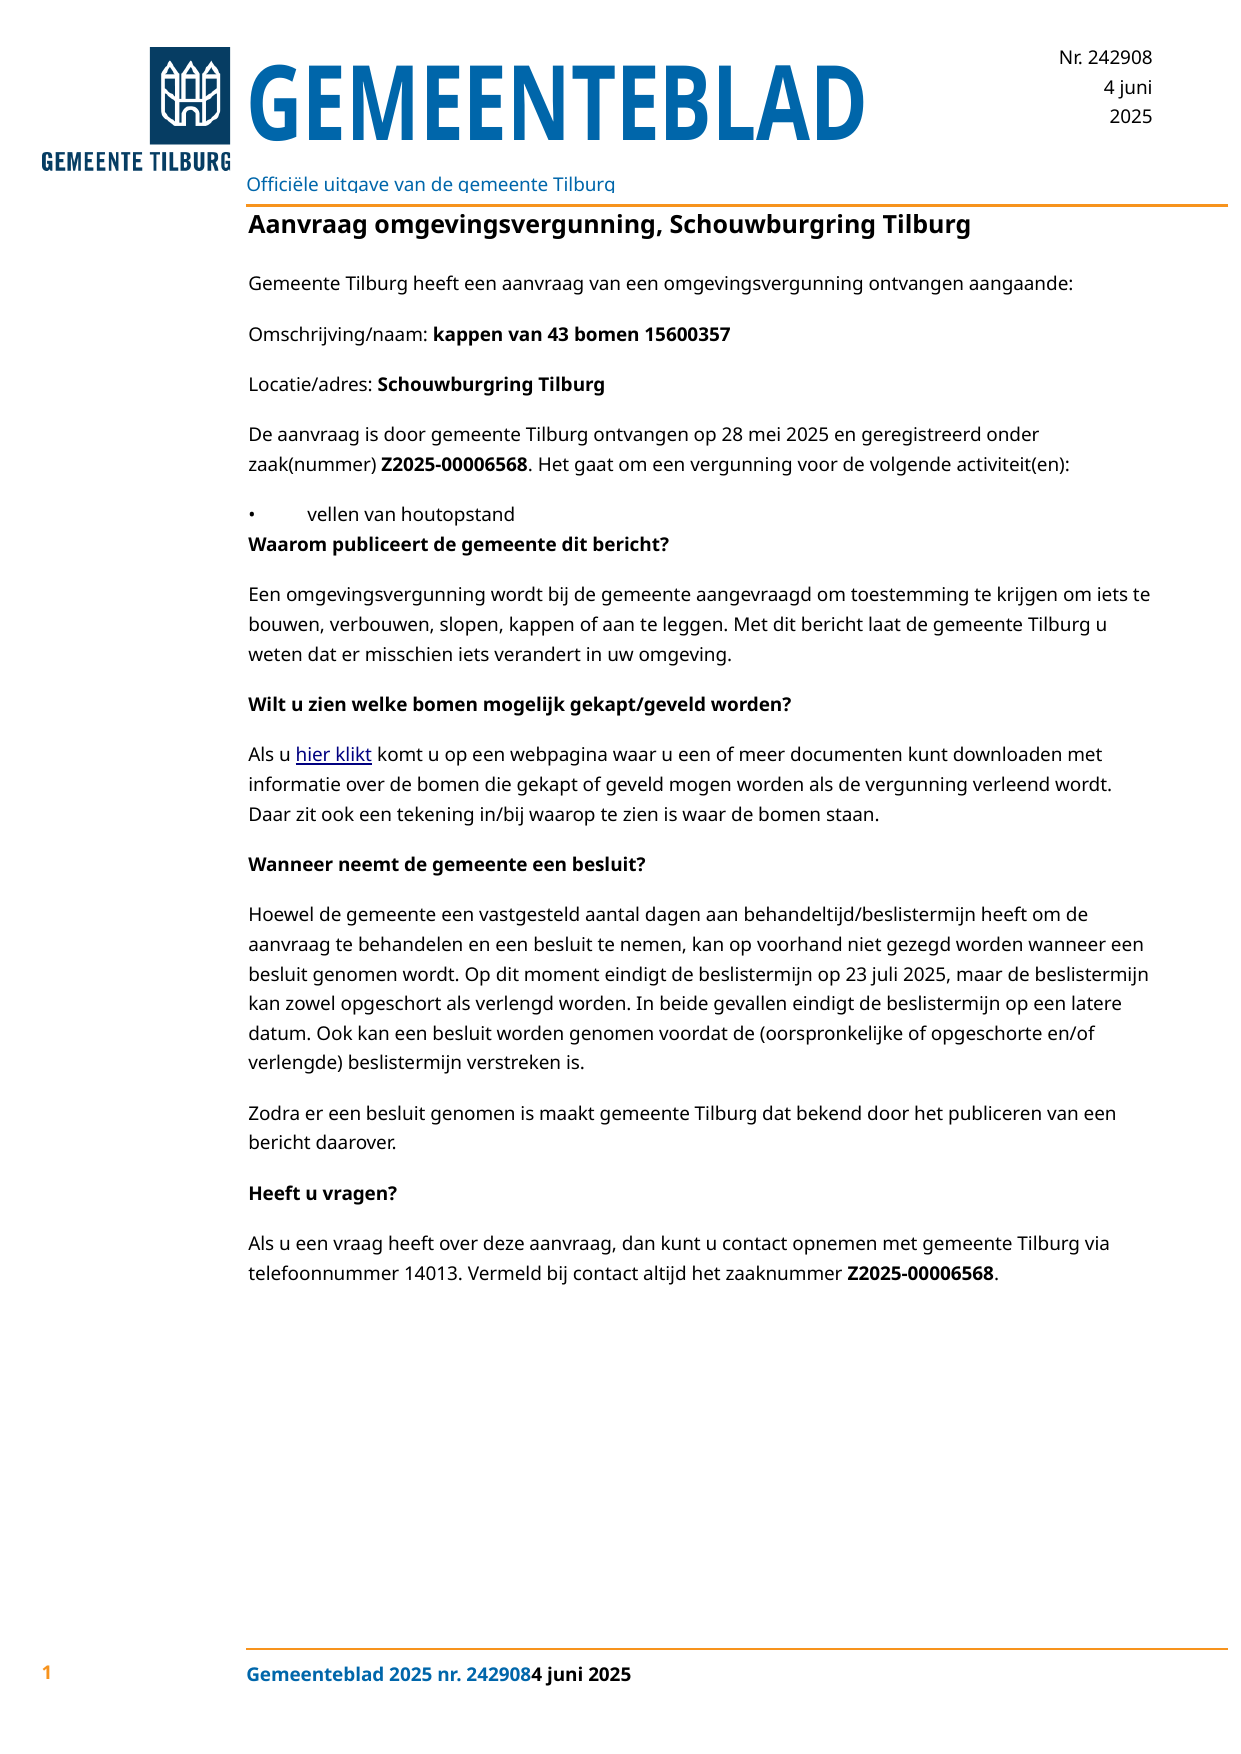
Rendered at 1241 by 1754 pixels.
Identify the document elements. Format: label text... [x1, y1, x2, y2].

text Wilt u zien welke bomen mogelijk gekapt/geveld worden? [248, 691, 1152, 717]
text Waarom publiceert de gemeente dit bericht? [248, 531, 1152, 557]
text Omschrijving/naam: kappen van 43 bomen 15600357 [248, 321, 1152, 346]
text De aanvraag is door gemeente Tilburg ontvangen op 28 mei 2025 en geregistreerd onder zaak(nummer) Z2025-00006568. Het gaat om een vergunning voor de volgende activiteit(en): [248, 422, 1152, 477]
list vellen van houtopstand [248, 502, 1152, 527]
text Gemeente Tilburg heeft een aanvraag van een omgevingsvergunning ontvangen aangaande: [248, 270, 1152, 296]
text Hoewel de gemeente een vastgesteld aantal dagen aan behandeltijd/beslistermijn heeft om de aanvraag te behandelen en een besluit te nemen, kan op voorhand niet gezegd worden wanneer een besluit genomen wordt. Op dit moment eindigt de beslistermijn op 23 juli 2025, maar de beslistermijn kan zowel opgeschort als verlengd worden. In beide gevallen eindigt de beslistermijn op een latere datum. Ook kan een besluit worden genomen voordat de (oorspronkelijke of opgeschorte en/of verlengde) beslistermijn verstreken is. [248, 902, 1152, 1075]
text Een omgevingsvergunning wordt bij de gemeente aangevraagd om toestemming te krijgen om iets te bouwen, verbouwen, slopen, kappen of aan te leggen. Met dit bericht laat de gemeente Tilburg u weten dat er misschien iets verandert in uw omgeving. [248, 582, 1152, 666]
picture [41, 47, 231, 172]
text Als u hier klikt komt u op een webpagina waar u een of meer documenten kunt downloaden met informatie over de bomen die gekapt of geveld mogen worden als de vergunning verleend wordt. Daar zit ook een tekening in/bij waarop te zien is waar de bomen staan. [248, 742, 1152, 826]
text Zodra er een besluit genomen is maakt gemeente Tilburg dat bekend door het publiceren van een bericht daarover. [248, 1100, 1152, 1155]
text Locatie/adres: Schouwburgring Tilburg [248, 371, 1152, 397]
text Wanneer neemt de gemeente een besluit? [248, 851, 1152, 877]
text Als u een vraag heeft over deze aanvraag, dan kunt u contact opnemen met gemeente Tilburg via telefoonnummer 14013. Vermeld bij contact altijd het zaaknummer Z2025-00006568. [248, 1230, 1152, 1286]
text Aanvraag omgevingsvergunning, Schouwburgring Tilburg [248, 207, 1152, 241]
text Heeft u vragen? [248, 1180, 1152, 1206]
